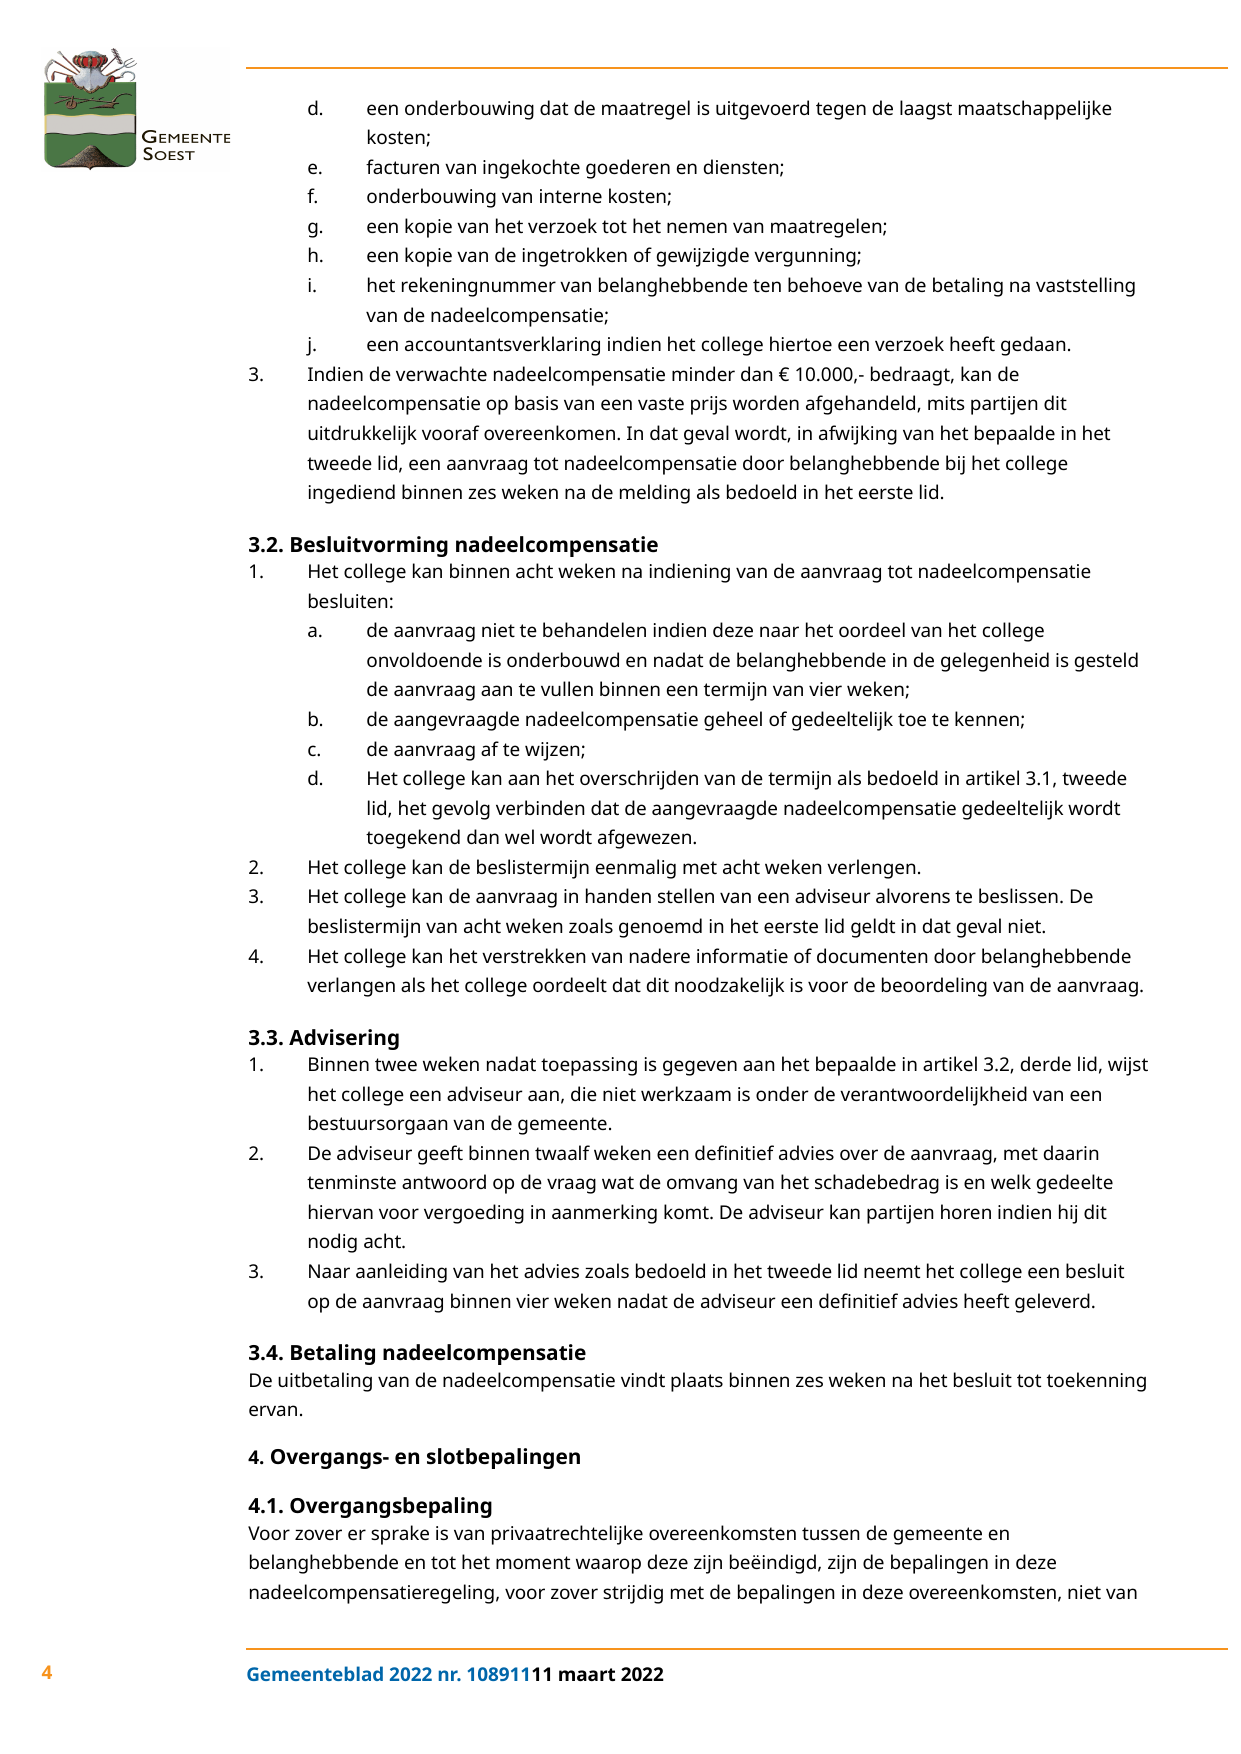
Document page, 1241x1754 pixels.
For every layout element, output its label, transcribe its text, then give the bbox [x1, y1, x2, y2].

text 3.2. Besluitvorming nadeelcompensatie [248, 530, 1152, 558]
list Naar aanleiding van het advies zoals bedoeld in het tweede lid neemt het college een besluit op de aanvraag binnen vier weken nadat de adviseur een definitief advies heeft geleverd. [248, 1258, 1152, 1314]
list Het college kan het verstrekken van nadere informatie of documenten door belanghebbende verlangen als het college oordeelt dat dit noodzakelijk is voor de beoordeling van de aanvraag. [248, 943, 1152, 998]
list Binnen twee weken nadat toepassing is gegeven aan het bepaalde in artikel 3.2, derde lid, wijst het college een adviseur aan, die niet werkzaam is onder de verantwoordelijkheid van een bestuursorgaan van de gemeente. [248, 1051, 1152, 1136]
text Voor zover er sprake is van privaatrechtelijke overeenkomsten tussen de gemeente en belanghebbende en tot het moment waarop deze zijn beëindigd, zijn de bepalingen in deze nadeelcompensatieregeling, voor zover strijdig met de bepalingen in deze overeenkomsten, niet van [248, 1520, 1152, 1604]
picture [41, 47, 231, 172]
list Het college kan de beslistermijn eenmalig met acht weken verlengen. [248, 854, 1152, 880]
list een accountantsverklaring indien het college hiertoe een verzoek heeft gedaan. [307, 331, 1152, 357]
list een kopie van de ingetrokken of gewijzigde vergunning; [307, 243, 1152, 268]
list een kopie van het verzoek tot het nemen van maatregelen; [307, 213, 1152, 239]
list facturen van ingekochte goederen en diensten; [307, 154, 1152, 180]
list de aanvraag af te wijzen; [307, 736, 1152, 761]
text 4.1. Overgangsbepaling [248, 1491, 1152, 1520]
list onderbouwing van interne kosten; [307, 183, 1152, 209]
text 4. Overgangs- en slotbepalingen [248, 1442, 1152, 1470]
list de aanvraag niet te behandelen indien deze naar het oordeel van het college onvoldoende is onderbouwd en nadat de belanghebbende in de gelegenheid is gesteld de aanvraag aan te vullen binnen een termijn van vier weken; [307, 617, 1152, 702]
text 3.4. Betaling nadeelcompensatie [248, 1338, 1152, 1367]
list Het college kan de aanvraag in handen stellen van een adviseur alvorens te beslissen. De beslistermijn van acht weken zoals genoemd in het eerste lid geldt in dat geval niet. [248, 884, 1152, 939]
text 3.3. Advisering [248, 1023, 1152, 1051]
list De adviseur geeft binnen twaalf weken een definitief advies over de aanvraag, met daarin tenminste antwoord op de vraag wat de omvang van het schadebedrag is en welk gedeelte hiervan voor vergoeding in aanmerking komt. De adviseur kan partijen horen indien hij dit nodig acht. [248, 1140, 1152, 1254]
list Indien de verwachte nadeelcompensatie minder dan € 10.000,- bedraagt, kan de nadeelcompensatie op basis van een vaste prijs worden afgehandeld, mits partijen dit uitdrukkelijk vooraf overeenkomen. In dat geval wordt, in afwijking van het bepaalde in het tweede lid, een aanvraag tot nadeelcompensatie door belanghebbende bij het college ingediend binnen zes weken na de melding als bedoeld in het eerste lid. [248, 361, 1152, 505]
text De uitbetaling van de nadeelcompensatie vindt plaats binnen zes weken na het besluit tot toekenning ervan. [248, 1367, 1152, 1422]
list Het college kan aan het overschrijden van de termijn als bedoeld in artikel 3.1, tweede lid, het gevolg verbinden dat de aangevraagde nadeelcompensatie gedeeltelijk wordt toegekend dan wel wordt afgewezen. [307, 765, 1152, 850]
list Het college kan binnen acht weken na indiening van de aanvraag tot nadeelcompensatie besluiten: [248, 558, 1152, 613]
list het rekeningnummer van belanghebbende ten behoeve van de betaling na vaststelling van de nadeelcompensatie; [307, 272, 1152, 328]
list een onderbouwing dat de maatregel is uitgevoerd tegen de laagst maatschappelijke kosten; [307, 95, 1152, 150]
list de aangevraagde nadeelcompensatie geheel of gedeeltelijk toe te kennen; [307, 706, 1152, 732]
